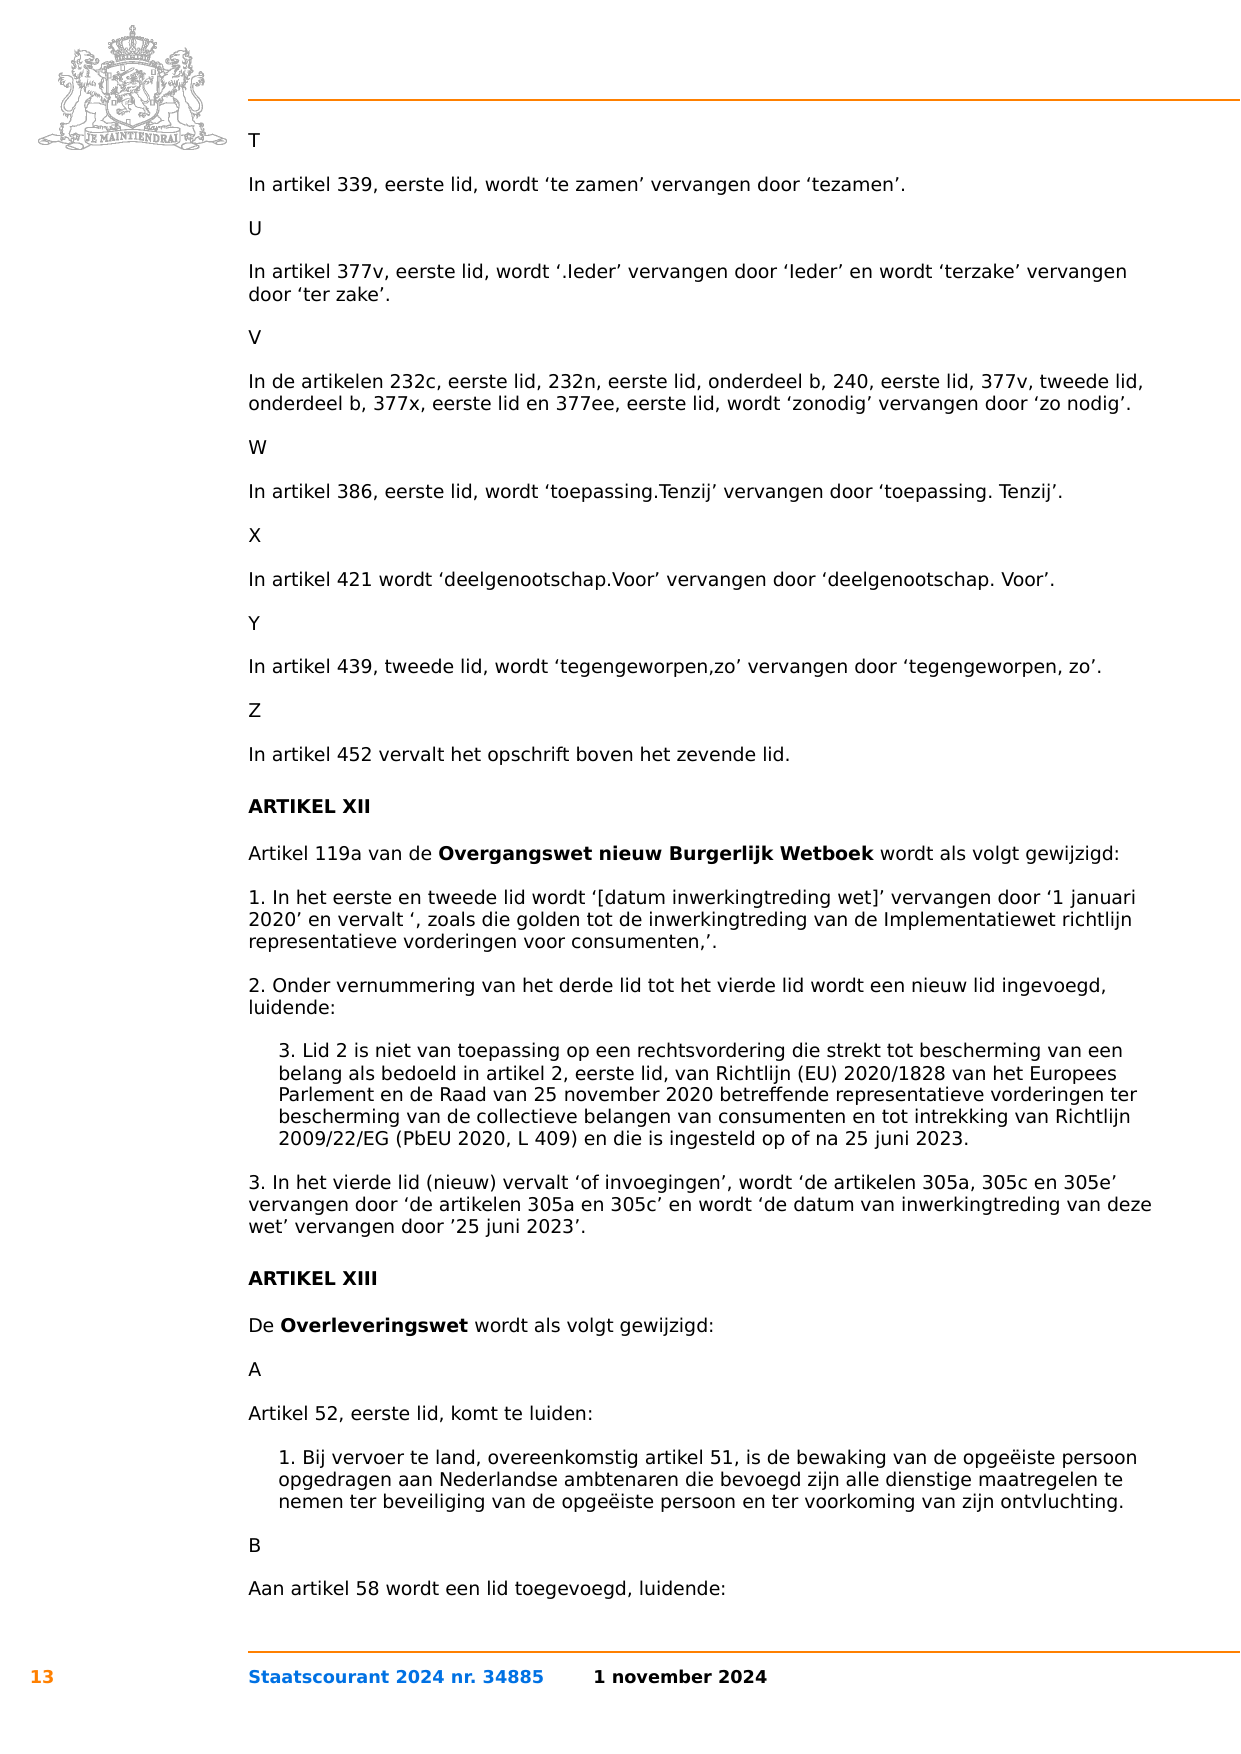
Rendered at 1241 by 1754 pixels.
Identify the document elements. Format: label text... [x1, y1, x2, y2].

text De Overleveringswet wordt als volgt gewijzigd: [248, 1315, 1163, 1337]
text 3. In het vierde lid (nieuw) vervalt ‘of invoegingen’, wordt ‘de artikelen 305a, 305c en 305e’ vervangen door ‘de artikelen 305a en 305c’ en wordt ‘de datum van inwerkingtreding van deze wet’ vervangen door ’25 juni 2023’. [248, 1172, 1163, 1238]
text B [248, 1534, 1163, 1556]
subtitle ARTIKEL XII [248, 796, 1163, 818]
text A [248, 1359, 1163, 1381]
text Y [248, 612, 1163, 634]
text Artikel 52, eerste lid, komt te luiden: [248, 1403, 1163, 1425]
text In artikel 377v, eerste lid, wordt ‘.Ieder’ vervangen door ‘Ieder’ en wordt ‘terzake’ vervangen door ‘ter zake’. [248, 261, 1163, 305]
text 1. In het eerste en tweede lid wordt ‘[datum inwerkingtreding wet]’ vervangen door ‘1 januari 2020’ en vervalt ‘, zoals die golden tot de inwerkingtreding van de Implementatiewet richtlijn representatieve vorderingen voor consumenten,’. [248, 887, 1163, 953]
text 1. Bij vervoer te land, overeenkomstig artikel 51, is de bewaking van de opgeëiste persoon opgedragen aan Nederlandse ambtenaren die bevoegd zijn alle dienstige maatregelen te nemen ter beveiliging van de opgeëiste persoon en ter voorkoming van zijn ontvluchting. [278, 1447, 1163, 1513]
text In artikel 421 wordt ‘deelgenootschap.Voor’ vervangen door ‘deelgenootschap. Voor’. [248, 568, 1163, 591]
text T [248, 130, 1163, 152]
text Artikel 119a van de Overgangswet nieuw Burgerlijk Wetboek wordt als volgt gewijzigd: [248, 843, 1163, 865]
text W [248, 437, 1163, 459]
text Z [248, 700, 1163, 722]
text In artikel 439, tweede lid, wordt ‘tegengeworpen,zo’ vervangen door ‘tegengeworpen, zo’. [248, 656, 1163, 678]
text In artikel 452 vervalt het opschrift boven het zevende lid. [248, 744, 1163, 766]
subtitle ARTIKEL XIII [248, 1268, 1163, 1290]
text In artikel 386, eerste lid, wordt ‘toepassing.Tenzij’ vervangen door ‘toepassing. Tenzij’. [248, 481, 1163, 503]
text 3. Lid 2 is niet van toepassing op een rechtsvordering die strekt tot bescherming van een belang als bedoeld in artikel 2, eerste lid, van Richtlijn (EU) 2020/1828 van het Europees Parlement en de Raad van 25 november 2020 betreffende representatieve vorderingen ter bescherming van de collectieve belangen van consumenten en tot intrekking van Richtlijn 2009/22/EG (PbEU 2020, L 409) en die is ingesteld op of na 25 juni 2023. [278, 1040, 1163, 1150]
text Aan artikel 58 wordt een lid toegevoegd, luidende: [248, 1578, 1163, 1600]
text X [248, 525, 1163, 547]
text V [248, 327, 1163, 349]
text U [248, 218, 1163, 239]
text In de artikelen 232c, eerste lid, 232n, eerste lid, onderdeel b, 240, eerste lid, 377v, tweede lid, onderdeel b, 377x, eerste lid en 377ee, eerste lid, wordt ‘zonodig’ vervangen door ‘zo nodig’. [248, 371, 1163, 415]
text 2. Onder vernummering van het derde lid tot het vierde lid wordt een nieuw lid ingevoegd, luidende: [248, 974, 1163, 1018]
text In artikel 339, eerste lid, wordt ‘te zamen’ vervangen door ‘tezamen’. [248, 174, 1163, 196]
picture [38, 25, 227, 150]
